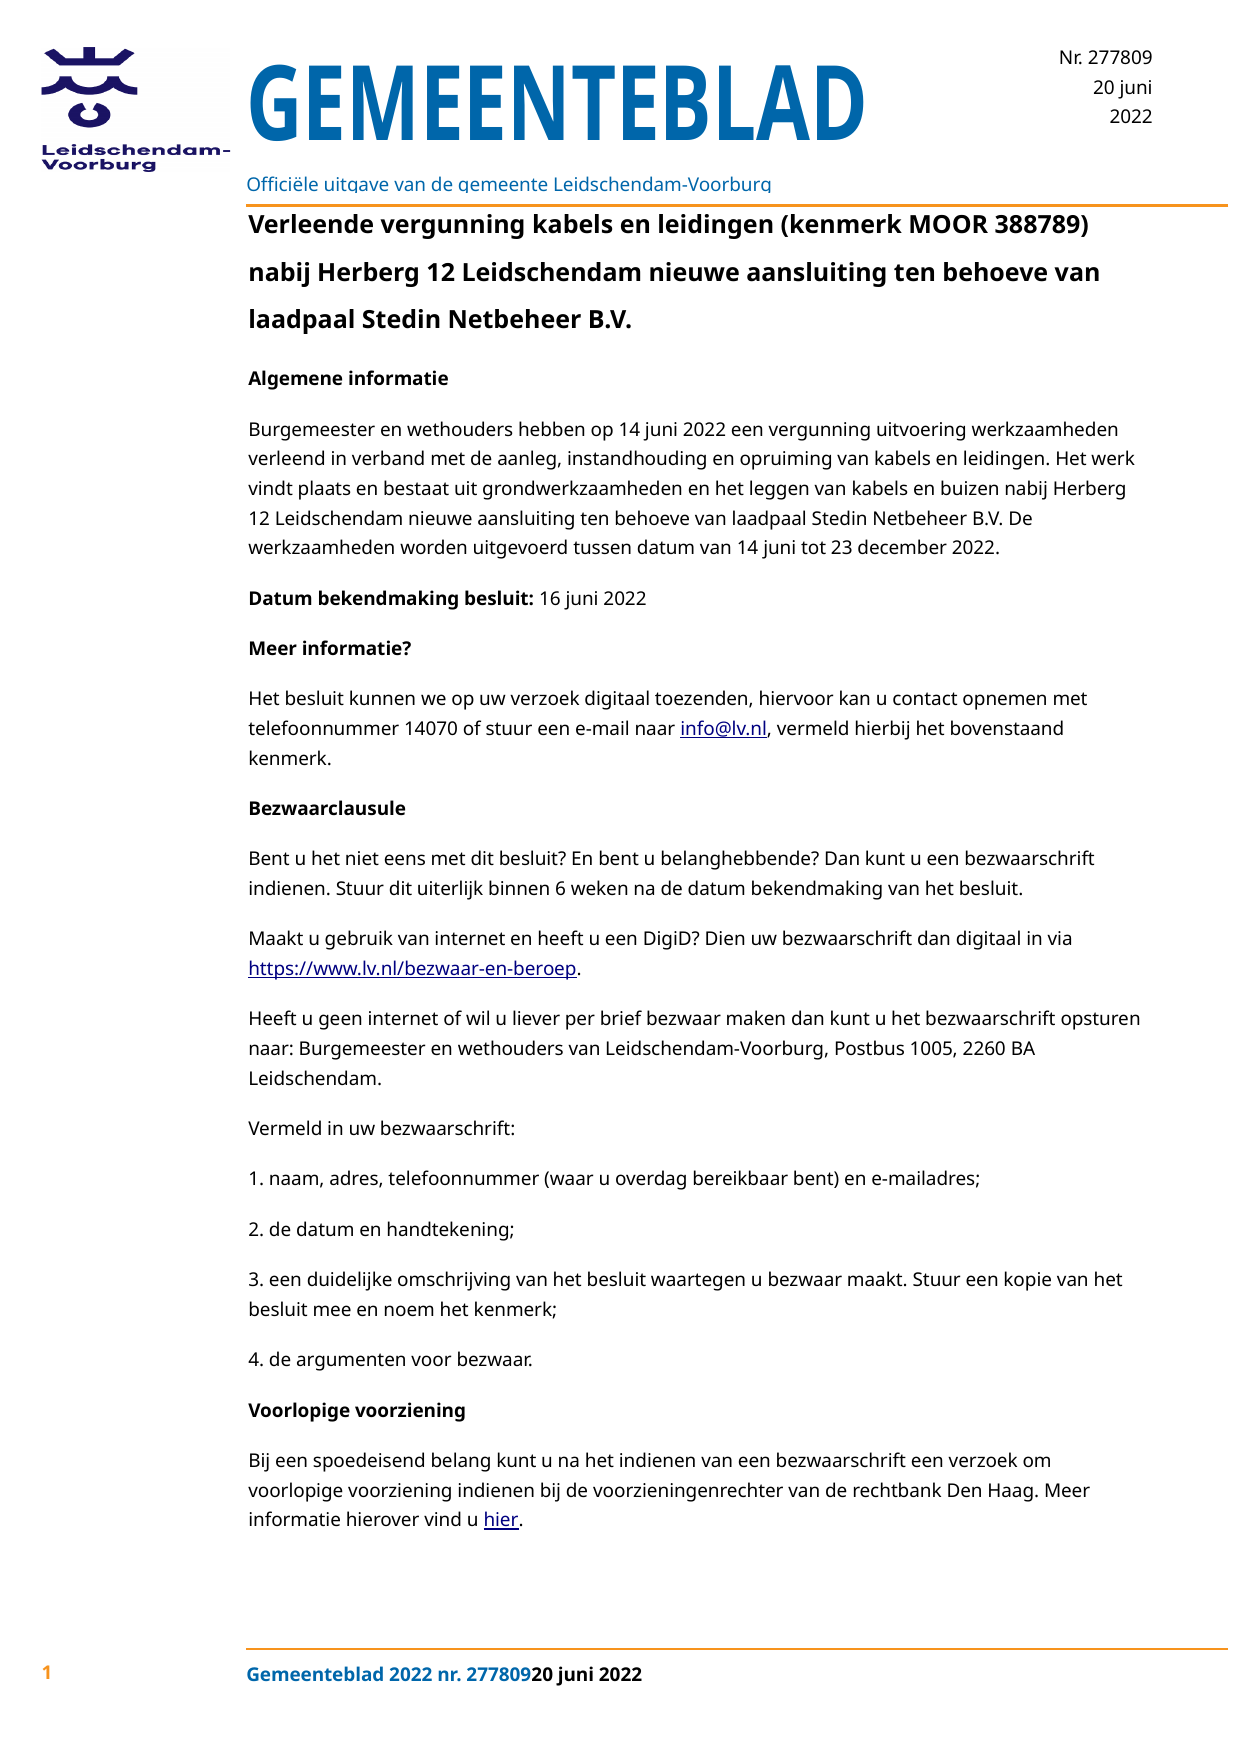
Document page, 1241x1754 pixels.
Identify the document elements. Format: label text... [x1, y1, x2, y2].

text 1. naam, adres, telefoonnummer (waar u overdag bereikbaar bent) en e-mailadres; [248, 1166, 1152, 1191]
text Algemene informatie [248, 366, 1152, 391]
text Het besluit kunnen we op uw verzoek digitaal toezenden, hiervoor kan u contact opnemen met telefoonnummer 14070 of stuur een e-mail naar info@lv.nl, vermeld hierbij het bovenstaand kenmerk. [248, 686, 1152, 770]
text Bent u het niet eens met dit besluit? En bent u belanghebbende? Dan kunt u een bezwaarschrift indienen. Stuur dit uiterlijk binnen 6 weken na de datum bekendmaking van het besluit. [248, 846, 1152, 901]
text Meer informatie? [248, 635, 1152, 661]
text 2. de datum en handtekening; [248, 1216, 1152, 1242]
text Heeft u geen internet of wil u liever per brief bezwaar maken dan kunt u het bezwaarschrift opsturen naar: Burgemeester en wethouders van Leidschendam-Voorburg, Postbus 1005, 2260 BA Leidschendam. [248, 1006, 1152, 1090]
text Verleende vergunning kabels en leidingen (kenmerk MOOR 388789) nabij Herberg 12 Leidschendam nieuwe aansluiting ten behoeve van laadpaal Stedin Netbeheer B.V. [248, 207, 1152, 336]
text 4. de argumenten voor bezwaar. [248, 1346, 1152, 1372]
text 3. een duidelijke omschrijving van het besluit waartegen u bezwaar maakt. Stuur een kopie van het besluit mee en noem het kenmerk; [248, 1266, 1152, 1322]
picture [41, 47, 231, 172]
text Bezwaarclausule [248, 795, 1152, 821]
text Maakt u gebruik van internet en heeft u een DigiD? Dien uw bezwaarschrift dan digitaal in via https://www.lv.nl/bezwaar-en-beroep. [248, 926, 1152, 981]
text Bij een spoedeisend belang kunt u na het indienen van een bezwaarschrift een verzoek om voorlopige voorziening indienen bij de voorzieningenrechter van de rechtbank Den Haag. Meer informatie hierover vind u hier. [248, 1447, 1152, 1532]
text Datum bekendmaking besluit: 16 juni 2022 [248, 585, 1152, 610]
text Vermeld in uw bezwaarschrift: [248, 1115, 1152, 1141]
text Voorlopige voorziening [248, 1397, 1152, 1422]
text Burgemeester en wethouders hebben op 14 juni 2022 een vergunning uitvoering werkzaamheden verleend in verband met de aanleg, instandhouding en opruiming van kabels en leidingen. Het werk vindt plaats en bestaat uit grondwerkzaamheden en het leggen van kabels en buizen nabij Herberg 12 Leidschendam nieuwe aansluiting ten behoeve van laadpaal Stedin Netbeheer B.V. De werkzaamheden worden uitgevoerd tussen datum van 14 juni tot 23 december 2022. [248, 416, 1152, 560]
